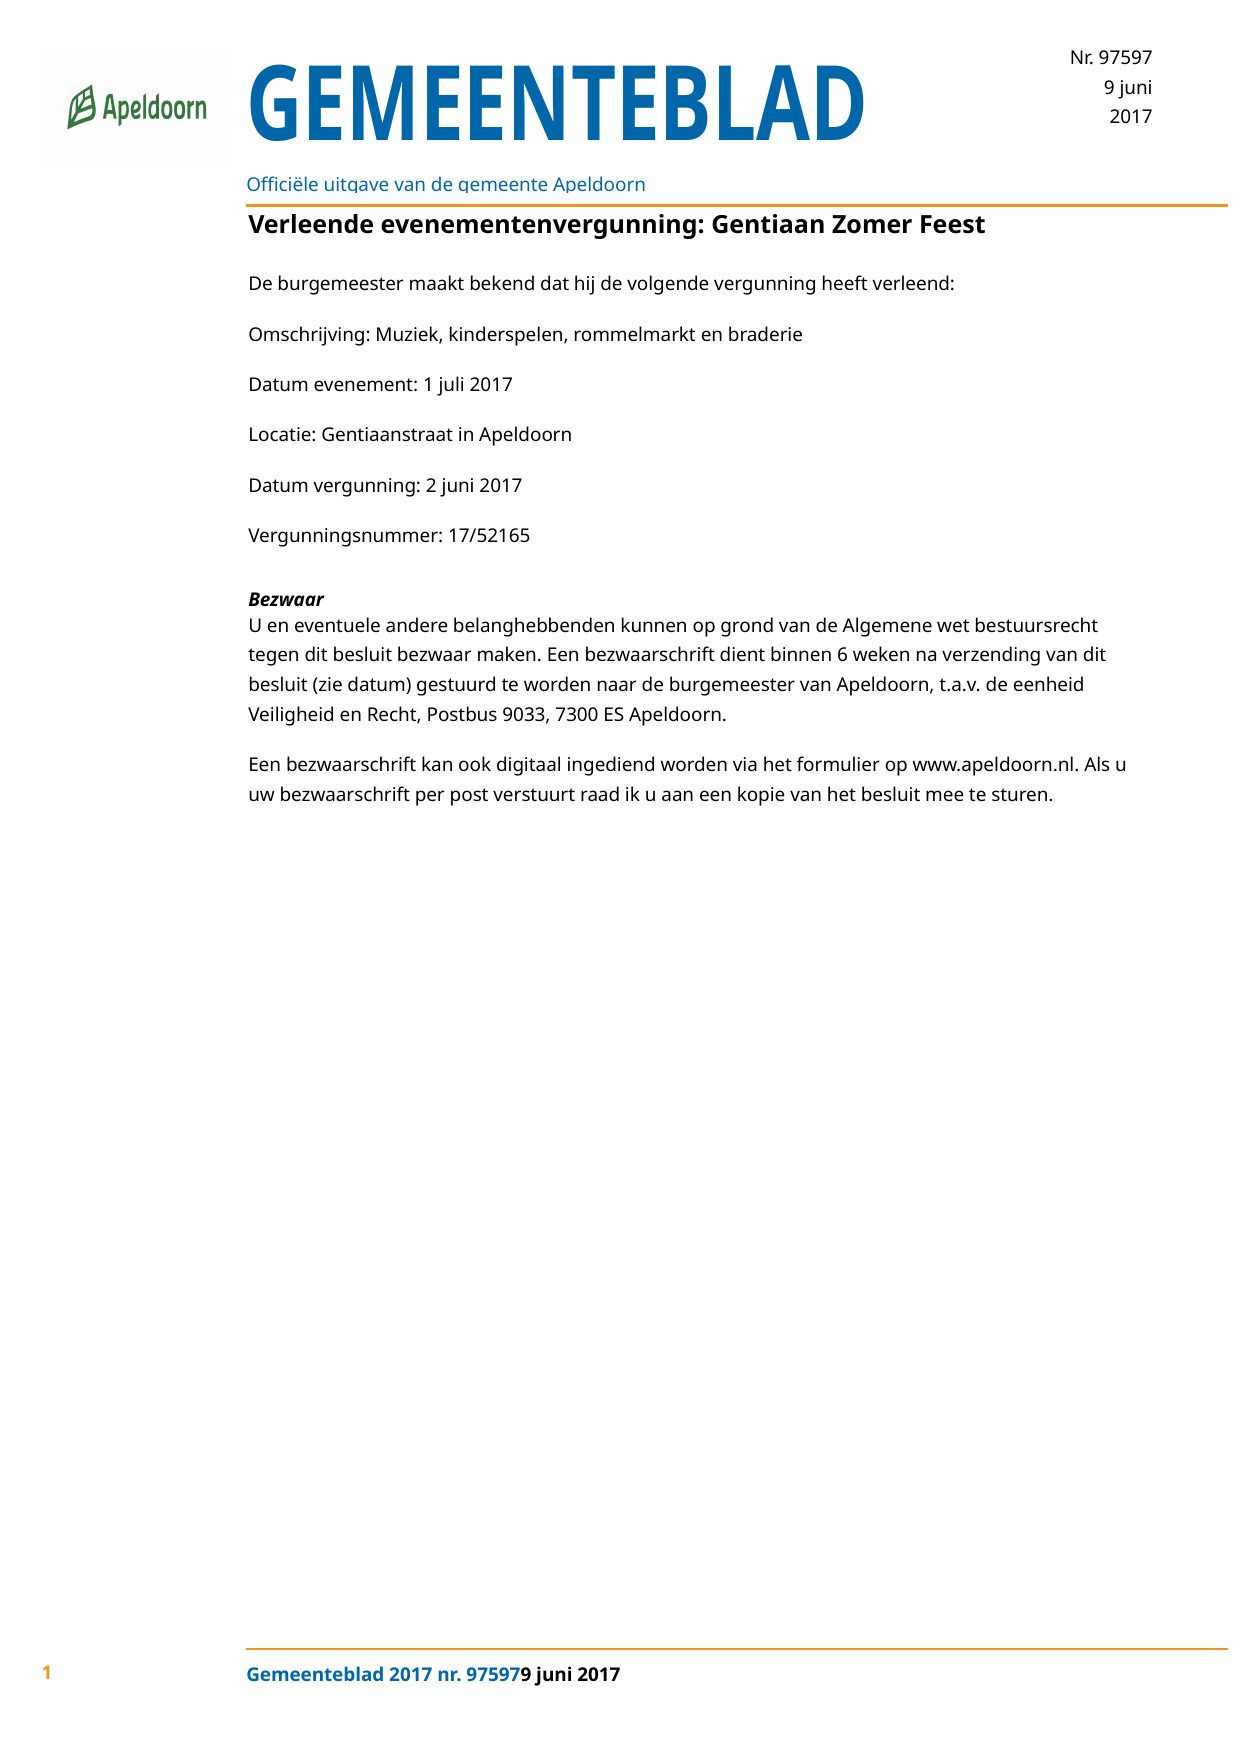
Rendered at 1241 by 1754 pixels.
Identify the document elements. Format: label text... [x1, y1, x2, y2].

text Locatie: Gentiaanstraat in Apeldoorn [248, 422, 1152, 447]
text U en eventuele andere belanghebbenden kunnen op grond van de Algemene wet bestuursrecht tegen dit besluit bezwaar maken. Een bezwaarschrift dient binnen 6 weken na verzending van dit besluit (zie datum) gestuurd te worden naar de burgemeester van Apeldoorn, t.a.v. de eenheid Veiligheid en Recht, Postbus 9033, 7300 ES Apeldoorn. [248, 612, 1152, 727]
text De burgemeester maakt bekend dat hij de volgende vergunning heeft verleend: [248, 270, 1152, 296]
text Verleende evenementenvergunning: Gentiaan Zomer Feest [248, 207, 1152, 241]
text Vergunningsnummer: 17/52165 [248, 522, 1152, 548]
text Datum vergunning: 2 juni 2017 [248, 472, 1152, 498]
picture [41, 47, 231, 172]
text Bezwaar [248, 586, 1152, 612]
text Een bezwaarschrift kan ook digitaal ingediend worden via het formulier op www.apeldoorn.nl. Als u uw bezwaarschrift per post verstuurt raad ik u aan een kopie van het besluit mee te sturen. [248, 751, 1152, 807]
text Omschrijving: Muziek, kinderspelen, rommelmarkt en braderie [248, 321, 1152, 346]
text Datum evenement: 1 juli 2017 [248, 371, 1152, 397]
